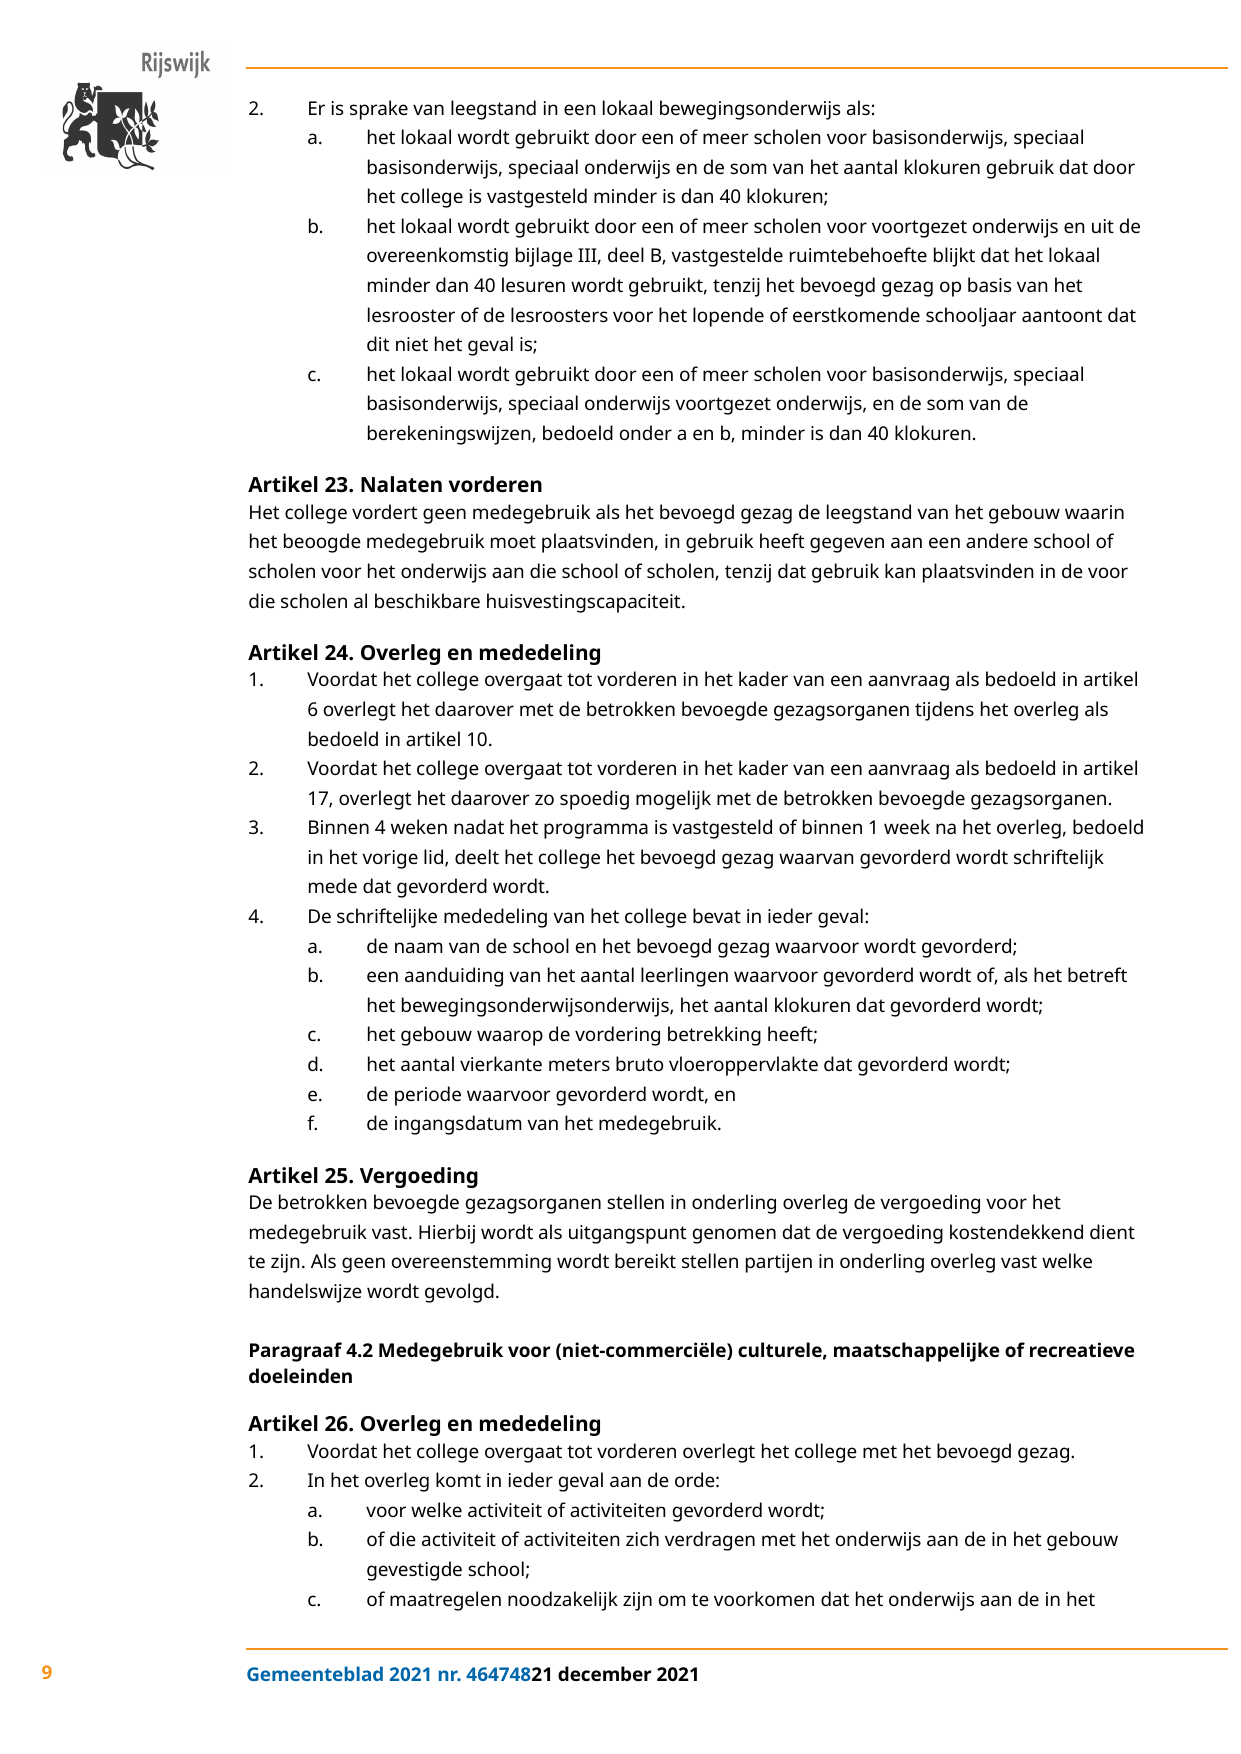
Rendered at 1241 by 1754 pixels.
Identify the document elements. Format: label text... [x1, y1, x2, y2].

list Voordat het college overgaat tot vorderen in het kader van een aanvraag als bedoeld in artikel 6 overlegt het daarover met de betrokken bevoegde gezagsorganen tijdens het overleg als bedoeld in artikel 10. [248, 667, 1152, 752]
list het lokaal wordt gebruikt door een of meer scholen voor basisonderwijs, speciaal basisonderwijs, speciaal onderwijs en de som van het aantal klokuren gebruik dat door het college is vastgesteld minder is dan 40 klokuren; [307, 124, 1152, 209]
list de ingangsdatum van het medegebruik. [307, 1110, 1152, 1136]
list of die activiteit of activiteiten zich verdragen met het onderwijs aan de in het gebouw gevestigde school; [307, 1527, 1152, 1582]
list het lokaal wordt gebruikt door een of meer scholen voor voortgezet onderwijs en uit de overeenkomstig bijlage III, deel B, vastgestelde ruimtebehoefte blijkt dat het lokaal minder dan 40 lesuren wordt gebruikt, tenzij het bevoegd gezag op basis van het lesrooster of de lesroosters voor het lopende of eerstkomende schooljaar aantoont dat dit niet het geval is; [307, 213, 1152, 357]
list Binnen 4 weken nadat het programma is vastgesteld of binnen 1 week na het overleg, bedoeld in het vorige lid, deelt het college het bevoegd gezag waarvan gevorderd wordt schriftelijk mede dat gevorderd wordt. [248, 814, 1152, 899]
text Het college vordert geen medegebruik als het bevoegd gezag de leegstand van het gebouw waarin het beoogde medegebruik moet plaatsvinden, in gebruik heeft gegeven aan een andere school of scholen voor het onderwijs aan die school of scholen, tenzij dat gebruik kan plaatsvinden in de voor die scholen al beschikbare huisvestingscapaciteit. [248, 499, 1152, 613]
list het aantal vierkante meters bruto vloeroppervlakte dat gevorderd wordt; [307, 1051, 1152, 1077]
list Voordat het college overgaat tot vorderen overlegt het college met het bevoegd gezag. [248, 1438, 1152, 1464]
picture [41, 47, 231, 172]
list het lokaal wordt gebruikt door een of meer scholen voor basisonderwijs, speciaal basisonderwijs, speciaal onderwijs voortgezet onderwijs, en de som van de berekeningswijzen, bedoeld onder a en b, minder is dan 40 klokuren. [307, 361, 1152, 446]
list Voordat het college overgaat tot vorderen in het kader van een aanvraag als bedoeld in artikel 17, overlegt het daarover zo spoedig mogelijk met de betrokken bevoegde gezagsorganen. [248, 755, 1152, 811]
list het gebouw waarop de vordering betrekking heeft; [307, 1022, 1152, 1047]
text De betrokken bevoegde gezagsorganen stellen in onderling overleg de vergoeding voor het medegebruik vast. Hierbij wordt als uitgangspunt genomen dat de vergoeding kostendekkend dient te zijn. Als geen overeenstemming wordt bereikt stellen partijen in onderling overleg vast welke handelswijze wordt gevolgd. [248, 1189, 1152, 1304]
text Artikel 25. Vergoeding [248, 1161, 1152, 1189]
text Artikel 24. Overleg en mededeling [248, 638, 1152, 667]
list De schriftelijke mededeling van het college bevat in ieder geval: [248, 903, 1152, 929]
list de periode waarvoor gevorderd wordt, en [307, 1081, 1152, 1107]
list voor welke activiteit of activiteiten gevorderd wordt; [307, 1497, 1152, 1523]
list Er is sprake van leegstand in een lokaal bewegingsonderwijs als: [248, 95, 1152, 121]
text Artikel 26. Overleg en mededeling [248, 1409, 1152, 1438]
list of maatregelen noodzakelijk zijn om te voorkomen dat het onderwijs aan de in het [307, 1586, 1152, 1612]
list een aanduiding van het aantal leerlingen waarvoor gevorderd wordt of, als het betreft het bewegingsonderwijsonderwijs, het aantal klokuren dat gevorderd wordt; [307, 962, 1152, 1018]
text Artikel 23. Nalaten vorderen [248, 471, 1152, 499]
list de naam van de school en het bevoegd gezag waarvoor wordt gevorderd; [307, 933, 1152, 959]
list In het overleg komt in ieder geval aan de orde: [248, 1467, 1152, 1493]
text Paragraaf 4.2 Medegebruik voor (niet-commerciële) culturele, maatschappelijke of recreatieve doeleinden [248, 1337, 1152, 1389]
